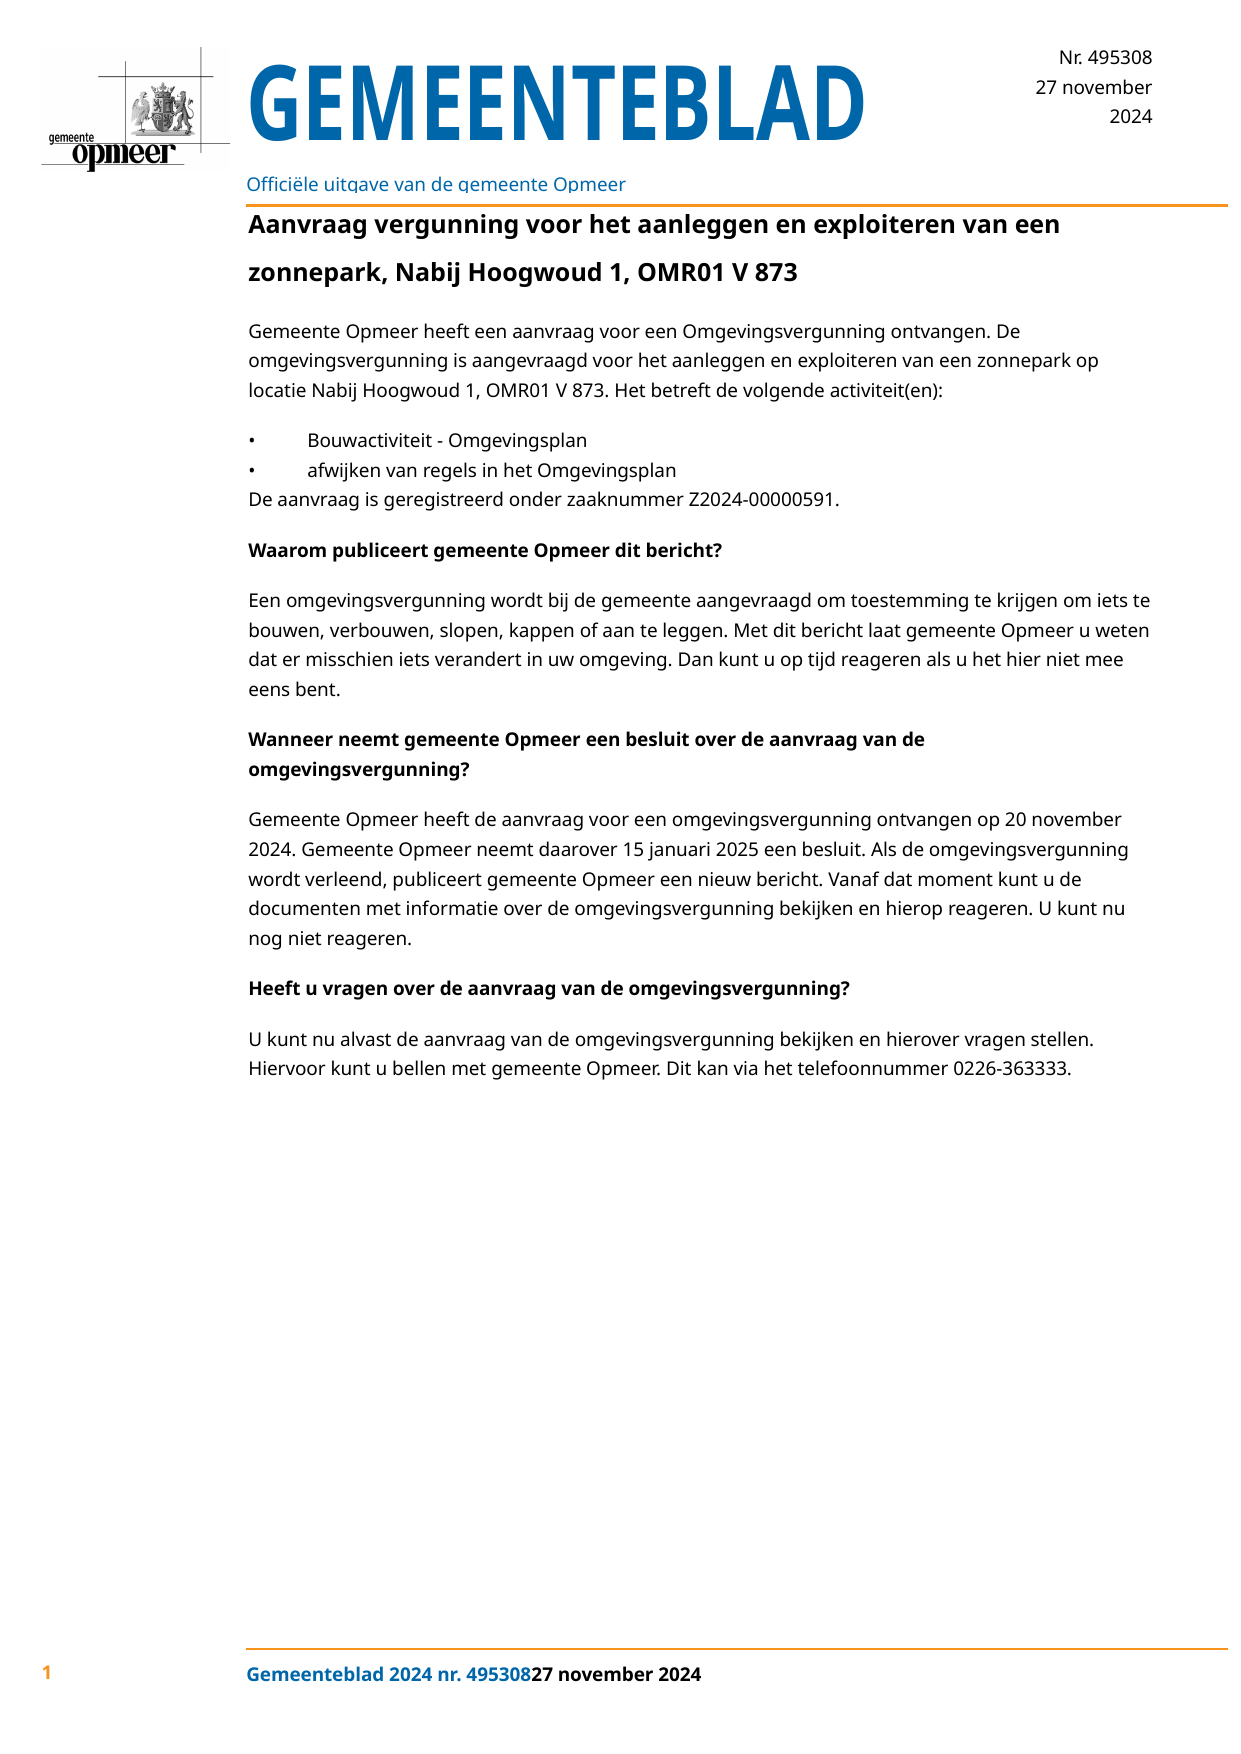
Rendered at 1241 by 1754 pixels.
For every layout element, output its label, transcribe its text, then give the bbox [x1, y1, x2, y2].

text De aanvraag is geregistreerd onder zaaknummer Z2024-00000591. [248, 487, 1152, 512]
text Gemeente Opmeer heeft de aanvraag voor een omgevingsvergunning ontvangen op 20 november 2024. Gemeente Opmeer neemt daarover 15 januari 2025 een besluit. Als de omgevingsvergunning wordt verleend, publiceert gemeente Opmeer een nieuw bericht. Vanaf dat moment kunt u de documenten met informatie over de omgevingsvergunning bekijken en hierop reageren. U kunt nu nog niet reageren. [248, 807, 1152, 951]
list Bouwactiviteit - Omgevingsplan [248, 427, 1152, 453]
picture [41, 47, 231, 172]
text U kunt nu alvast de aanvraag van de omgevingsvergunning bekijken en hierover vragen stellen. Hiervoor kunt u bellen met gemeente Opmeer. Dit kan via het telefoonnummer 0226-363333. [248, 1026, 1152, 1081]
list afwijken van regels in het Omgevingsplan [248, 457, 1152, 483]
text Heeft u vragen over de aanvraag van de omgevingsvergunning? [248, 975, 1152, 1001]
text Waarom publiceert gemeente Opmeer dit bericht? [248, 537, 1152, 563]
text Aanvraag vergunning voor het aanleggen en exploiteren van een zonnepark, Nabij Hoogwoud 1, OMR01 V 873 [248, 207, 1152, 288]
text Een omgevingsvergunning wordt bij de gemeente aangevraagd om toestemming te krijgen om iets te bouwen, verbouwen, slopen, kappen of aan te leggen. Met dit bericht laat gemeente Opmeer u weten dat er misschien iets verandert in uw omgeving. Dan kunt u op tijd reageren als u het hier niet mee eens bent. [248, 587, 1152, 702]
text Wanneer neemt gemeente Opmeer een besluit over de aanvraag van de omgevingsvergunning? [248, 727, 1152, 782]
text Gemeente Opmeer heeft een aanvraag voor een Omgevingsvergunning ontvangen. De omgevingsvergunning is aangevraagd voor het aanleggen en exploiteren van een zonnepark op locatie Nabij Hoogwoud 1, OMR01 V 873. Het betreft de volgende activiteit(en): [248, 318, 1152, 403]
